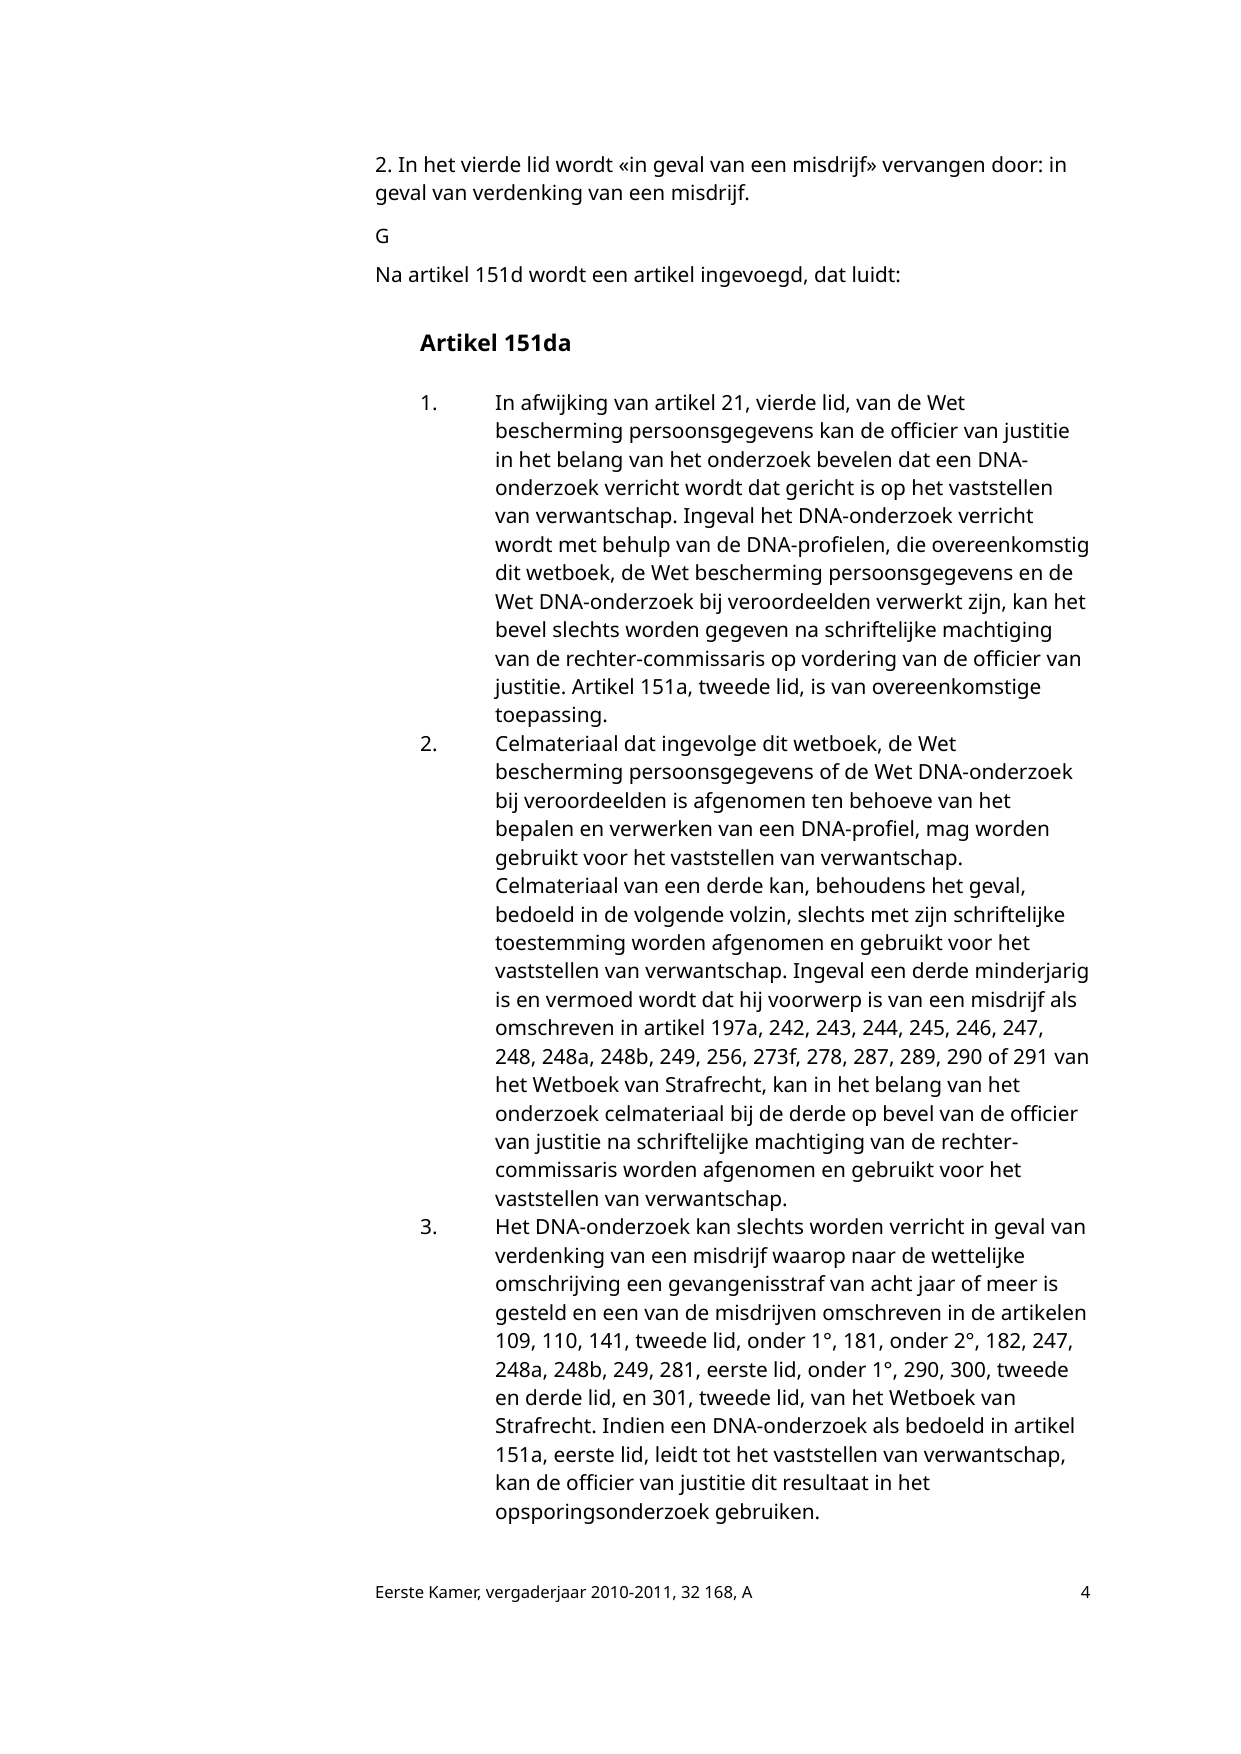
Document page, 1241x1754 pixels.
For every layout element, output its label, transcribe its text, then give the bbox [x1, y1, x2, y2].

list Celmateriaal dat ingevolge dit wetboek, de Wet bescherming persoonsgegevens of de Wet DNA-onderzoek bij veroordeelden is afgenomen ten behoeve van het bepalen en verwerken van een DNA-profiel, mag worden gebruikt voor het vaststellen van verwantschap. Celmateriaal van een derde kan, behoudens het geval, bedoeld in de volgende volzin, slechts met zijn schriftelijke toestemming worden afgenomen en gebruikt voor het vaststellen van verwantschap. Ingeval een derde minderjarig is en vermoed wordt dat hij voorwerp is van een misdrijf als omschreven in artikel 197a, 242, 243, 244, 245, 246, 247, 248, 248a, 248b, 249, 256, 273f, 278, 287, 289, 290 of 291 van het Wetboek van Strafrecht, kan in het belang van het onderzoek celmateriaal bij de derde op bevel van de officier van justitie na schriftelijke machtiging van de rechter-commissaris worden afgenomen en gebruikt voor het vaststellen van verwantschap. [420, 729, 1090, 1212]
list In afwijking van artikel 21, vierde lid, van de Wet bescherming persoonsgegevens kan de officier van justitie in het belang van het onderzoek bevelen dat een DNA-onderzoek verricht wordt dat gericht is op het vaststellen van verwantschap. Ingeval het DNA-onderzoek verricht wordt met behulp van de DNA-profielen, die overeenkomstig dit wetboek, de Wet bescherming persoonsgegevens en de Wet DNA-onderzoek bij veroordeelden verwerkt zijn, kan het bevel slechts worden gegeven na schriftelijke machtiging van de rechter-commissaris op vordering van de officier van justitie. Artikel 151a, tweede lid, is van overeenkomstige toepassing. [420, 388, 1090, 729]
text 2. In het vierde lid wordt «in geval van een misdrijf» vervangen door: in geval van verdenking van een misdrijf. [375, 150, 1090, 207]
text G [375, 222, 1090, 249]
list Het DNA-onderzoek kan slechts worden verricht in geval van verdenking van een misdrijf waarop naar de wettelijke omschrijving een gevangenisstraf van acht jaar of meer is gesteld en een van de misdrijven omschreven in de artikelen 109, 110, 141, tweede lid, onder 1°, 181, onder 2°, 182, 247, 248a, 248b, 249, 281, eerste lid, onder 1°, 290, 300, tweede en derde lid, en 301, tweede lid, van het Wetboek van Strafrecht. Indien een DNA-onderzoek als bedoeld in artikel 151a, eerste lid, leidt tot het vaststellen van verwantschap, kan de officier van justitie dit resultaat in het opsporingsonderzoek gebruiken. [420, 1212, 1090, 1525]
subtitle Artikel 151da [420, 327, 1090, 358]
text Na artikel 151d wordt een artikel ingevoegd, dat luidt: [375, 261, 1090, 289]
